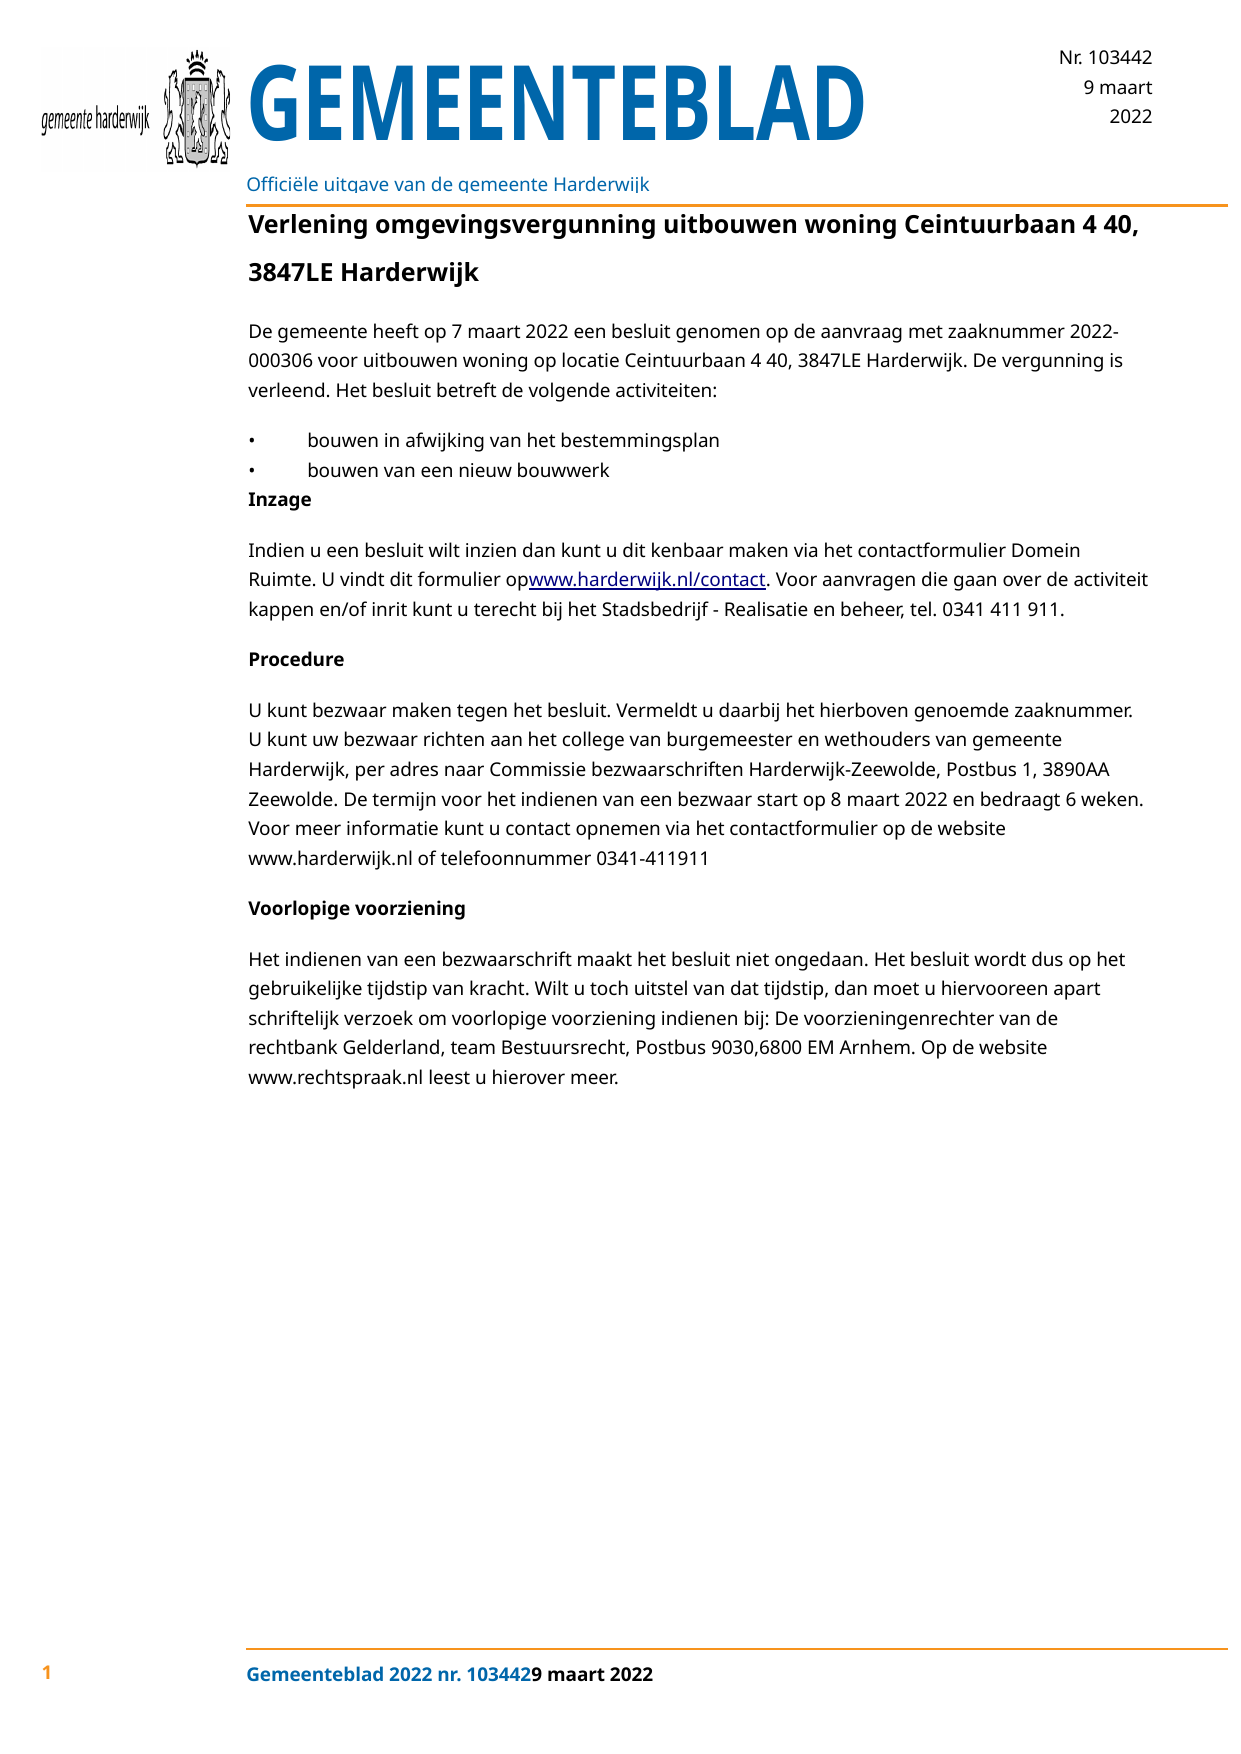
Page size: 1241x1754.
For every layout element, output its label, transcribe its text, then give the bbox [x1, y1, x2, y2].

text U kunt bezwaar maken tegen het besluit. Vermeldt u daarbij het hierboven genoemde zaaknummer. U kunt uw bezwaar richten aan het college van burgemeester en wethouders van gemeente Harderwijk, per adres naar Commissie bezwaarschriften Harderwijk-Zeewolde, Postbus 1, 3890AA Zeewolde. De termijn voor het indienen van een bezwaar start op 8 maart 2022 en bedraagt 6 weken. Voor meer informatie kunt u contact opnemen via het contactformulier op de website www.harderwijk.nl of telefoonnummer 0341-411911 [248, 697, 1152, 871]
text De gemeente heeft op 7 maart 2022 een besluit genomen op de aanvraag met zaaknummer 2022-000306 voor uitbouwen woning op locatie Ceintuurbaan 4 40, 3847LE Harderwijk. De vergunning is verleend. Het besluit betreft de volgende activiteiten: [248, 318, 1152, 403]
picture [41, 47, 231, 172]
text Het indienen van een bezwaarschrift maakt het besluit niet ongedaan. Het besluit wordt dus op het gebruikelijke tijdstip van kracht. Wilt u toch uitstel van dat tijdstip, dan moet u hiervooreen apart schriftelijk verzoek om voorlopige voorziening indienen bij: De voorzieningenrechter van de rechtbank Gelderland, team Bestuursrecht, Postbus 9030,6800 EM Arnhem. Op de website www.rechtspraak.nl leest u hierover meer. [248, 946, 1152, 1090]
text Indien u een besluit wilt inzien dan kunt u dit kenbaar maken via het contactformulier Domein Ruimte. U vindt dit formulier opwww.harderwijk.nl/contact. Voor aanvragen die gaan over de activiteit kappen en/of inrit kunt u terecht bij het Stadsbedrijf - Realisatie en beheer, tel. 0341 411 911. [248, 537, 1152, 622]
list bouwen van een nieuw bouwwerk [248, 457, 1152, 483]
text Voorlopige voorziening [248, 895, 1152, 921]
text Inzage [248, 487, 1152, 512]
list bouwen in afwijking van het bestemmingsplan [248, 427, 1152, 453]
text Verlening omgevingsvergunning uitbouwen woning Ceintuurbaan 4 40, 3847LE Harderwijk [248, 207, 1152, 288]
text Procedure [248, 647, 1152, 672]
